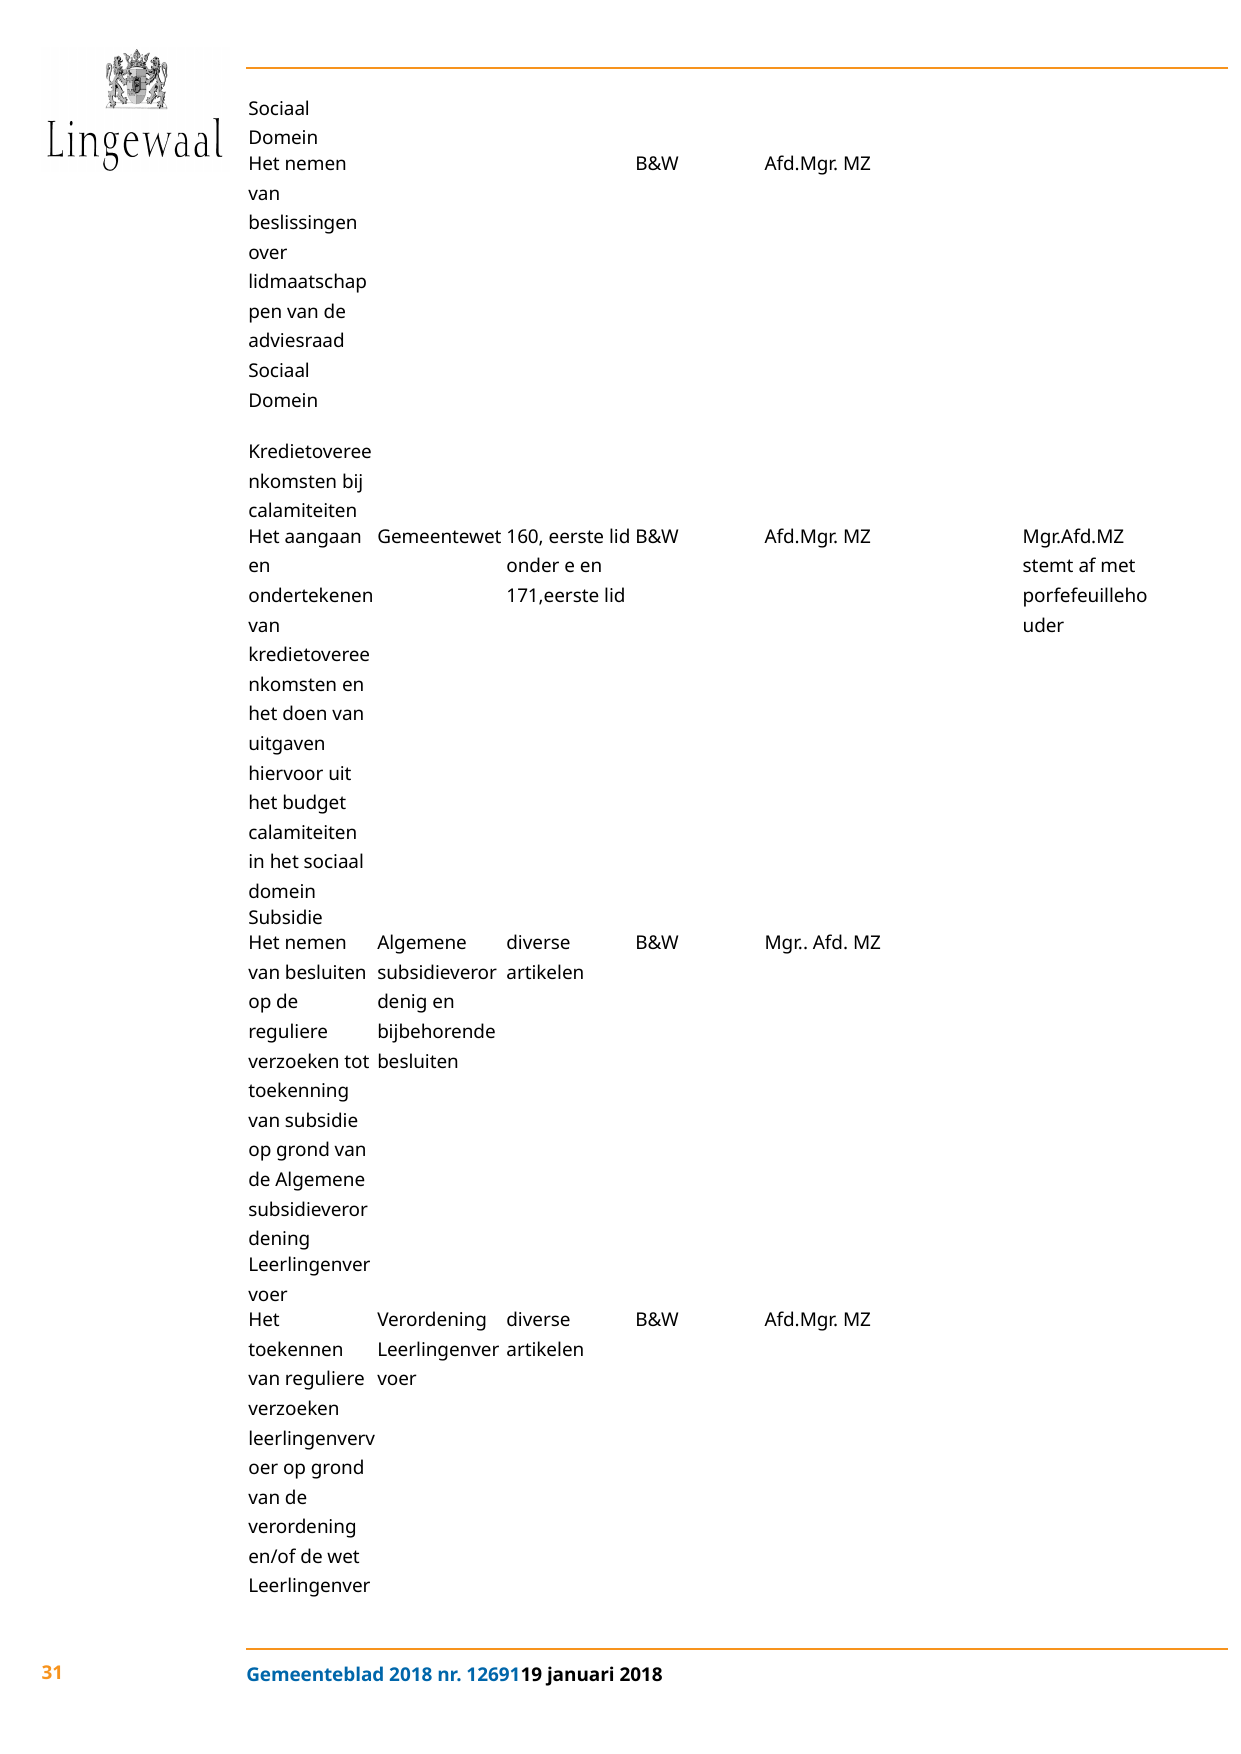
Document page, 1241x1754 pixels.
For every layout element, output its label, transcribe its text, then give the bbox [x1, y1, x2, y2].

table_cell [506, 438, 635, 523]
table_cell [894, 1251, 1022, 1306]
table_cell [1023, 150, 1152, 412]
table_cell [1023, 930, 1152, 1251]
table_cell [377, 1251, 506, 1306]
table_cell [1023, 904, 1152, 929]
table_cell Het nemen van beslissingen over lidmaatschappen van de adviesraad Sociaal Domein [248, 150, 377, 412]
table_cell [635, 438, 764, 523]
table_cell [764, 413, 893, 438]
table_cell [248, 413, 377, 438]
table_cell Gemeentewet [377, 523, 506, 904]
table_cell Algemene subsidieverordenig en bijbehorende besluiten [377, 930, 506, 1251]
table_cell [635, 904, 764, 929]
table_cell [377, 438, 506, 523]
table_cell [764, 904, 893, 929]
table_cell [894, 523, 1022, 904]
picture [41, 47, 231, 172]
table_cell Mgr.. Afd. MZ [764, 930, 893, 1251]
table_cell [506, 95, 635, 150]
table_cell B&W [635, 1306, 764, 1598]
table_cell Leerlingenvervoer [248, 1251, 377, 1306]
table_cell [1023, 438, 1152, 523]
table_cell [377, 413, 506, 438]
table_cell Afd.Mgr. MZ [764, 523, 893, 904]
table_cell [894, 413, 1022, 438]
table_cell Het toekennen van reguliere verzoeken leerlingenvervoer op grond van de verordening en/of de wet Leerlingenver [248, 1306, 377, 1598]
table_cell [764, 1251, 893, 1306]
table_cell [377, 150, 506, 412]
table_cell [894, 438, 1022, 523]
table_cell [894, 150, 1022, 412]
table_cell [1023, 95, 1152, 150]
table_cell B&W [635, 930, 764, 1251]
table_cell 160, eerste lid onder e en 171,eerste lid [506, 523, 635, 904]
table_cell [506, 150, 635, 412]
table_cell diverse artikelen [506, 930, 635, 1251]
table_cell [894, 904, 1022, 929]
table_cell [635, 1251, 764, 1306]
table_cell [635, 95, 764, 150]
table_cell [506, 904, 635, 929]
table_cell [1023, 1306, 1152, 1598]
table_cell [1023, 1251, 1152, 1306]
table_cell Het aangaan en ondertekenen van kredietovereenkomsten en het doen van uitgaven hiervoor uit het budget calamiteiten in het sociaal domein [248, 523, 377, 904]
table_cell Afd.Mgr. MZ [764, 1306, 893, 1598]
table_cell [377, 904, 506, 929]
table_cell [377, 95, 506, 150]
table_cell Verordening Leerlingenvervoer [377, 1306, 506, 1598]
table_cell diverse artikelen [506, 1306, 635, 1598]
table_cell [1023, 413, 1152, 438]
table_cell Sociaal Domein [248, 95, 377, 150]
table_cell [894, 930, 1022, 1251]
table_cell Afd.Mgr. MZ [764, 150, 893, 412]
table_cell Mgr.Afd.MZ stemt af met porfefeuillehouder [1023, 523, 1152, 904]
table_cell [894, 95, 1022, 150]
table_cell [506, 413, 635, 438]
table_cell Het nemen van besluiten op de reguliere verzoeken tot toekenning van subsidie op grond van de Algemene subsidieverordening [248, 930, 377, 1251]
table_cell B&W [635, 150, 764, 412]
table_cell Kredietovereenkomsten bij calamiteiten [248, 438, 377, 523]
table_cell B&W [635, 523, 764, 904]
table_cell [506, 1251, 635, 1306]
table_cell [764, 438, 893, 523]
table_cell [894, 1306, 1022, 1598]
table_cell [764, 95, 893, 150]
table_cell Subsidie [248, 904, 377, 929]
table_cell [635, 413, 764, 438]
